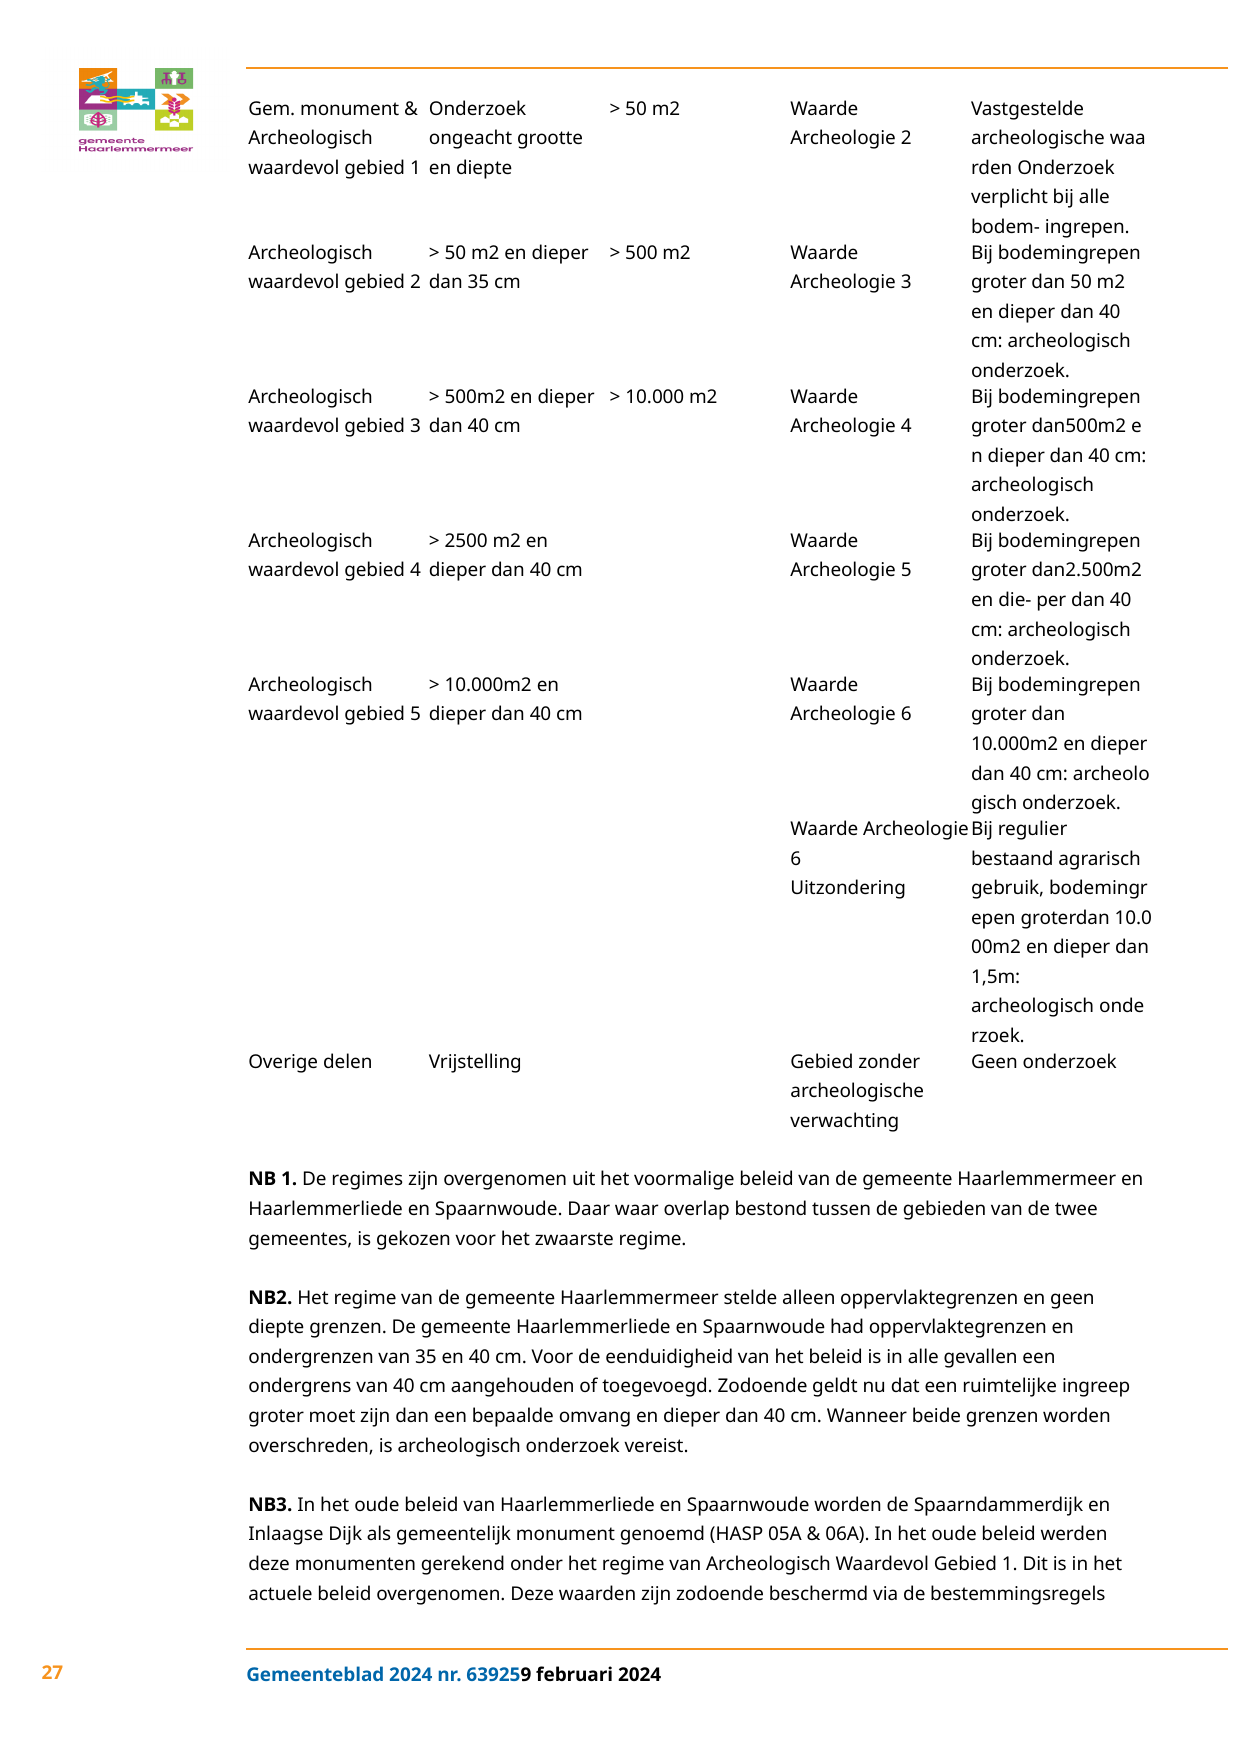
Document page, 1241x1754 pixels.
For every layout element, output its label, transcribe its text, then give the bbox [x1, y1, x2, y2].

table_cell [609, 815, 790, 1048]
text NB3. In het oude beleid van Haarlemmerliede en Spaarnwoude worden de Spaarndammerdijk en Inlaagse Dijk als gemeentelijk monument genoemd (HASP 05A & 06A). In het oude beleid werden deze monumenten gerekend onder het regime van Archeologisch Waardevol Gebied 1. Dit is in het actuele beleid overgenomen. Deze waarden zijn zodoende beschermd via de bestemmingsregels [248, 1491, 1152, 1606]
table_cell > 500m2 en dieper dan 40 cm [429, 383, 609, 527]
text NB 1. De regimes zijn overgenomen uit het voormalige beleid van de gemeente Haarlemmermeer en Haarlemmerliede en Spaarnwoude. Daar waar overlap bestond tussen de gebieden van de twee gemeentes, is gekozen voor het zwaarste regime. [248, 1166, 1152, 1251]
table_cell > 2500 m2 en dieper dan 40 cm [429, 527, 609, 671]
table_cell Vrijstelling [429, 1048, 609, 1133]
table_cell Waarde Archeologie 6 Uitzondering [790, 815, 971, 1048]
table_cell > 10.000 m2 [609, 383, 790, 527]
table_cell Archeologisch waardevol gebied 4 [248, 527, 429, 671]
table_cell Gebied zonder archeologische verwachting [790, 1048, 971, 1133]
table_cell Waarde Archeologie 6 [790, 671, 971, 815]
table_cell Waarde Archeologie 2 [790, 95, 971, 239]
table_cell Overige delen [248, 1048, 429, 1133]
table_cell [609, 1048, 790, 1133]
table_cell Archeologisch waardevol gebied 5 [248, 671, 429, 815]
table_cell [429, 815, 609, 1048]
text NB2. Het regime van de gemeente Haarlemmermeer stelde alleen oppervlaktegrenzen en geen diepte grenzen. De gemeente Haarlemmerliede en Spaarnwoude had oppervlaktegrenzen en ondergrenzen van 35 en 40 cm. Voor de eenduidigheid van het beleid is in alle gevallen een ondergrens van 40 cm aangehouden of toegevoegd. Zodoende geldt nu dat een ruimtelijke ingreep groter moet zijn dan een bepaalde omvang en dieper dan 40 cm. Wanneer beide grenzen worden overschreden, is archeologisch onderzoek vereist. [248, 1284, 1152, 1458]
picture [41, 47, 231, 172]
table_cell Onderzoek ongeacht grootte en diepte [429, 95, 609, 239]
table_cell Waarde Archeologie 5 [790, 527, 971, 671]
table_cell Waarde Archeologie 3 [790, 239, 971, 383]
table_cell Bij bodemingrepen groter dan500m2 en dieper dan 40 cm: archeologisch onderzoek. [971, 383, 1152, 527]
table_cell > 10.000m2 en dieper dan 40 cm [429, 671, 609, 815]
table_cell Waarde Archeologie 4 [790, 383, 971, 527]
table_cell Vastgestelde archeologische waarden Onderzoek verplicht bij alle bodem- ingrepen. [971, 95, 1152, 239]
table_cell Bij bodemingrepen groter dan2.500m2 en die- per dan 40 cm: archeologisch onderzoek. [971, 527, 1152, 671]
table_cell Archeologisch waardevol gebied 2 [248, 239, 429, 383]
table_cell > 50 m2 [609, 95, 790, 239]
table_cell Gem. monument & Archeologisch waardevol gebied 1 [248, 95, 429, 239]
table_cell [609, 671, 790, 815]
table_cell Archeologisch waardevol gebied 3 [248, 383, 429, 527]
table_cell Bij regulier bestaand agrarisch gebruik, bodemingrepen groterdan 10.000m2 en dieper dan 1,5m: archeologisch onderzoek. [971, 815, 1152, 1048]
table_cell [248, 815, 429, 1048]
table_cell Geen onderzoek [971, 1048, 1152, 1133]
table_cell [609, 527, 790, 671]
table_cell > 500 m2 [609, 239, 790, 383]
table_cell > 50 m2 en dieper dan 35 cm [429, 239, 609, 383]
table_cell Bij bodemingrepen groter dan 10.000m2 en dieper dan 40 cm: archeologisch onderzoek. [971, 671, 1152, 815]
table_cell Bij bodemingrepengroter dan 50 m2 en dieper dan 40 cm: archeologisch onderzoek. [971, 239, 1152, 383]
